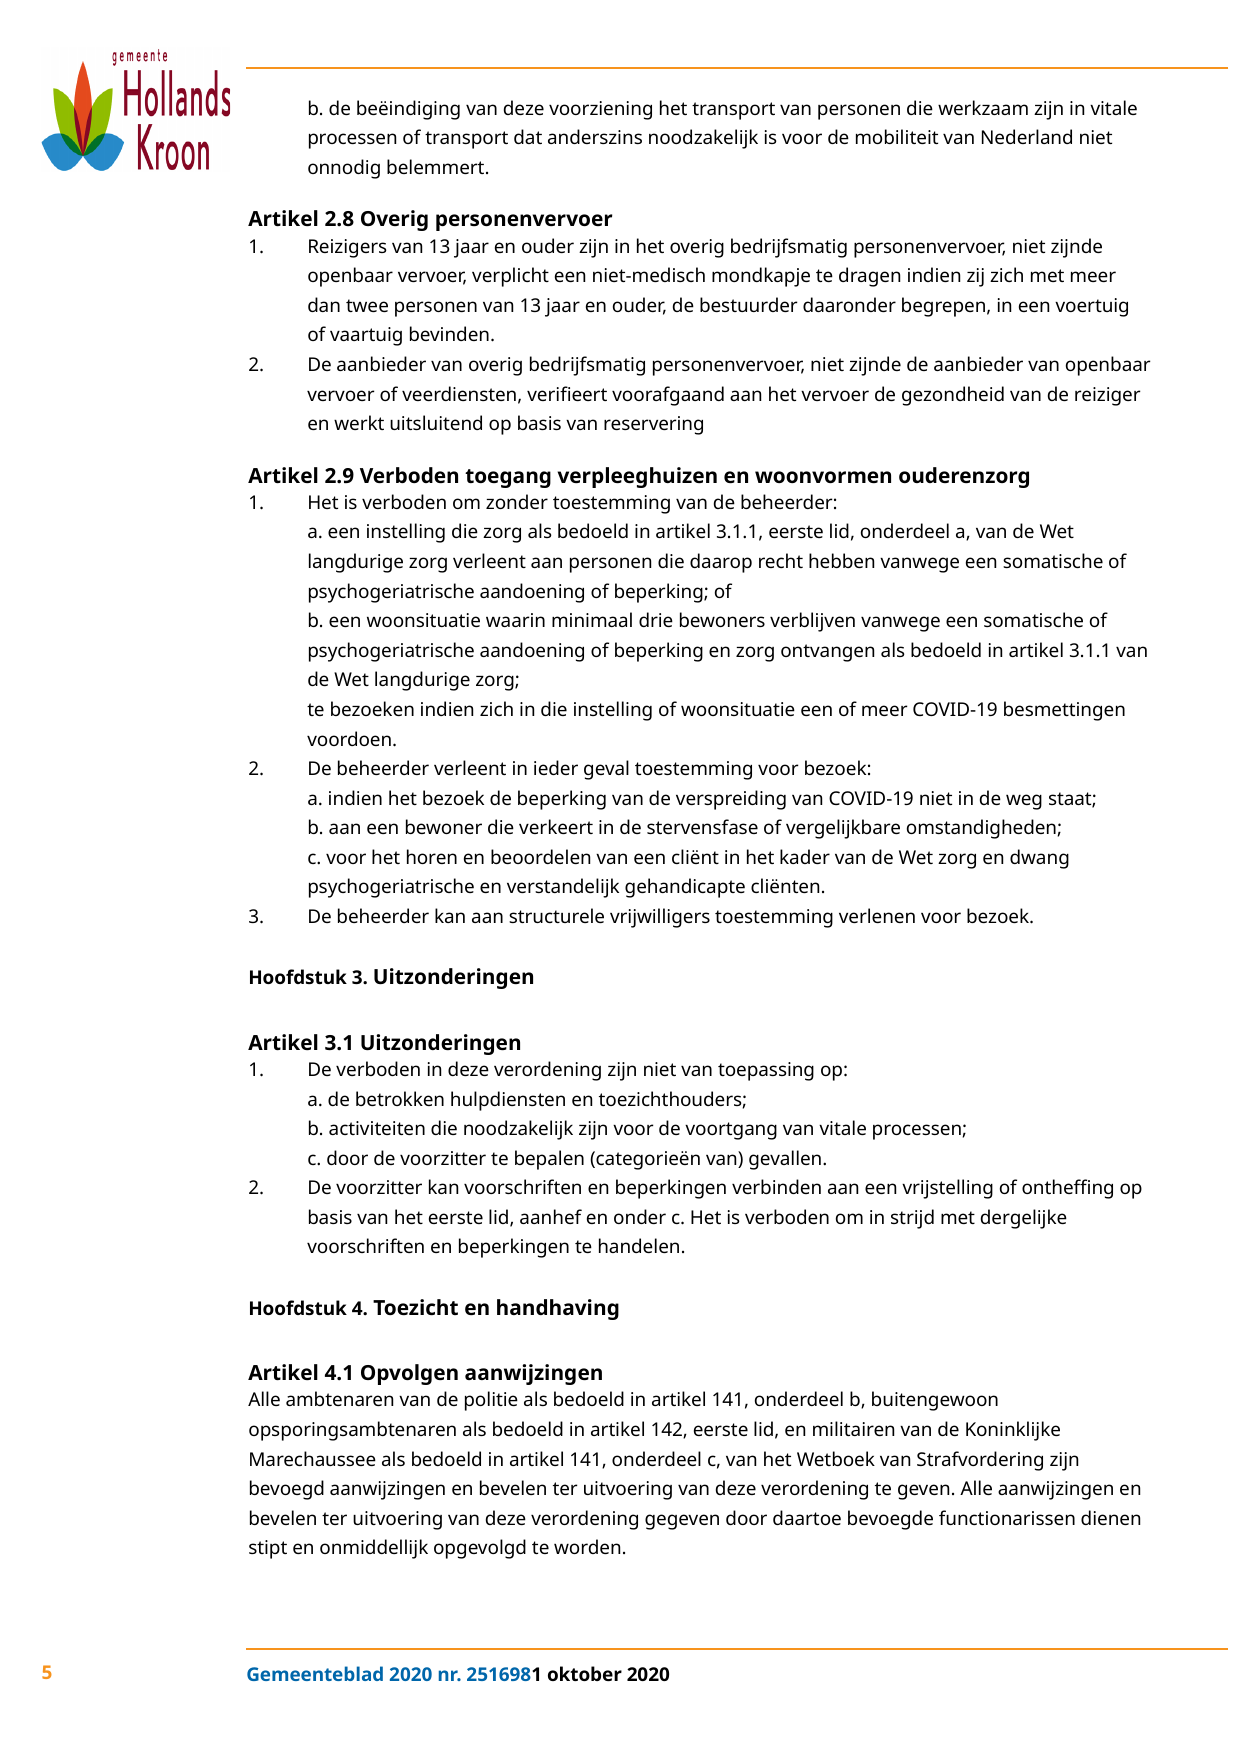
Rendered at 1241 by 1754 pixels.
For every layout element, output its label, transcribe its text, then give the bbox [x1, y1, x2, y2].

text Artikel 2.9 Verboden toegang verpleeghuizen en woonvormen ouderenzorg [248, 461, 1152, 489]
picture [41, 47, 231, 172]
list Het is verboden om zonder toestemming van de beheerder: [248, 489, 1152, 515]
list De voorzitter kan voorschriften en beperkingen verbinden aan een vrijstelling of ontheffing op basis van het eerste lid, aanhef en onder c. Het is verboden om in strijd met dergelijke voorschriften en beperkingen te handelen. [248, 1174, 1152, 1259]
list c. door de voorzitter te bepalen (categorieën van) gevallen. [248, 1145, 1152, 1171]
list c. voor het horen en beoordelen van een cliënt in het kader van de Wet zorg en dwang psychogeriatrische en verstandelijk gehandicapte cliënten. [248, 844, 1152, 899]
list b. een woonsituatie waarin minimaal drie bewoners verblijven vanwege een somatische of psychogeriatrische aandoening of beperking en zorg ontvangen als bedoeld in artikel 3.1.1 van de Wet langdurige zorg; [248, 607, 1152, 692]
list De beheerder verleent in ieder geval toestemming voor bezoek: [248, 755, 1152, 781]
list b. activiteiten die noodzakelijk zijn voor de voortgang van vitale processen; [248, 1115, 1152, 1141]
list te bezoeken indien zich in die instelling of woonsituatie een of meer COVID-19 besmettingen voordoen. [248, 696, 1152, 752]
text Artikel 3.1 Uitzonderingen [248, 1028, 1152, 1056]
text Hoofdstuk 3. Uitzonderingen [248, 962, 1152, 991]
list a. de betrokken hulpdiensten en toezichthouders; [248, 1086, 1152, 1112]
list De aanbieder van overig bedrijfsmatig personenvervoer, niet zijnde de aanbieder van openbaar vervoer of veerdiensten, verifieert voorafgaand aan het vervoer de gezondheid van de reiziger en werkt uitsluitend op basis van reservering [248, 351, 1152, 436]
list Reizigers van 13 jaar en ouder zijn in het overig bedrijfsmatig personenvervoer, niet zijnde openbaar vervoer, verplicht een niet-medisch mondkapje te dragen indien zij zich met meer dan twee personen van 13 jaar en ouder, de bestuurder daaronder begrepen, in een voertuig of vaartuig bevinden. [248, 233, 1152, 347]
list a. indien het bezoek de beperking van de verspreiding van COVID-19 niet in de weg staat; [248, 785, 1152, 811]
text Artikel 4.1 Opvolgen aanwijzingen [248, 1358, 1152, 1387]
list De verboden in deze verordening zijn niet van toepassing op: [248, 1056, 1152, 1082]
text Artikel 2.8 Overig personenvervoer [248, 204, 1152, 233]
list b. aan een bewoner die verkeert in de stervensfase of vergelijkbare omstandigheden; [248, 814, 1152, 840]
list De beheerder kan aan structurele vrijwilligers toestemming verlenen voor bezoek. [248, 903, 1152, 929]
text Hoofdstuk 4. Toezicht en handhaving [248, 1293, 1152, 1321]
list b. de beëindiging van deze voorziening het transport van personen die werkzaam zijn in vitale processen of transport dat anderszins noodzakelijk is voor de mobiliteit van Nederland niet onnodig belemmert. [248, 95, 1152, 180]
list a. een instelling die zorg als bedoeld in artikel 3.1.1, eerste lid, onderdeel a, van de Wet langdurige zorg verleent aan personen die daarop recht hebben vanwege een somatische of psychogeriatrische aandoening of beperking; of [248, 519, 1152, 604]
text Alle ambtenaren van de politie als bedoeld in artikel 141, onderdeel b, buitengewoon opsporingsambtenaren als bedoeld in artikel 142, eerste lid, en militairen van de Koninklijke Marechaussee als bedoeld in artikel 141, onderdeel c, van het Wetboek van Strafvordering zijn bevoegd aanwijzingen en bevelen ter uitvoering van deze verordening te geven. Alle aanwijzingen en bevelen ter uitvoering van deze verordening gegeven door daartoe bevoegde functionarissen dienen stipt en onmiddellijk opgevolgd te worden. [248, 1387, 1152, 1560]
